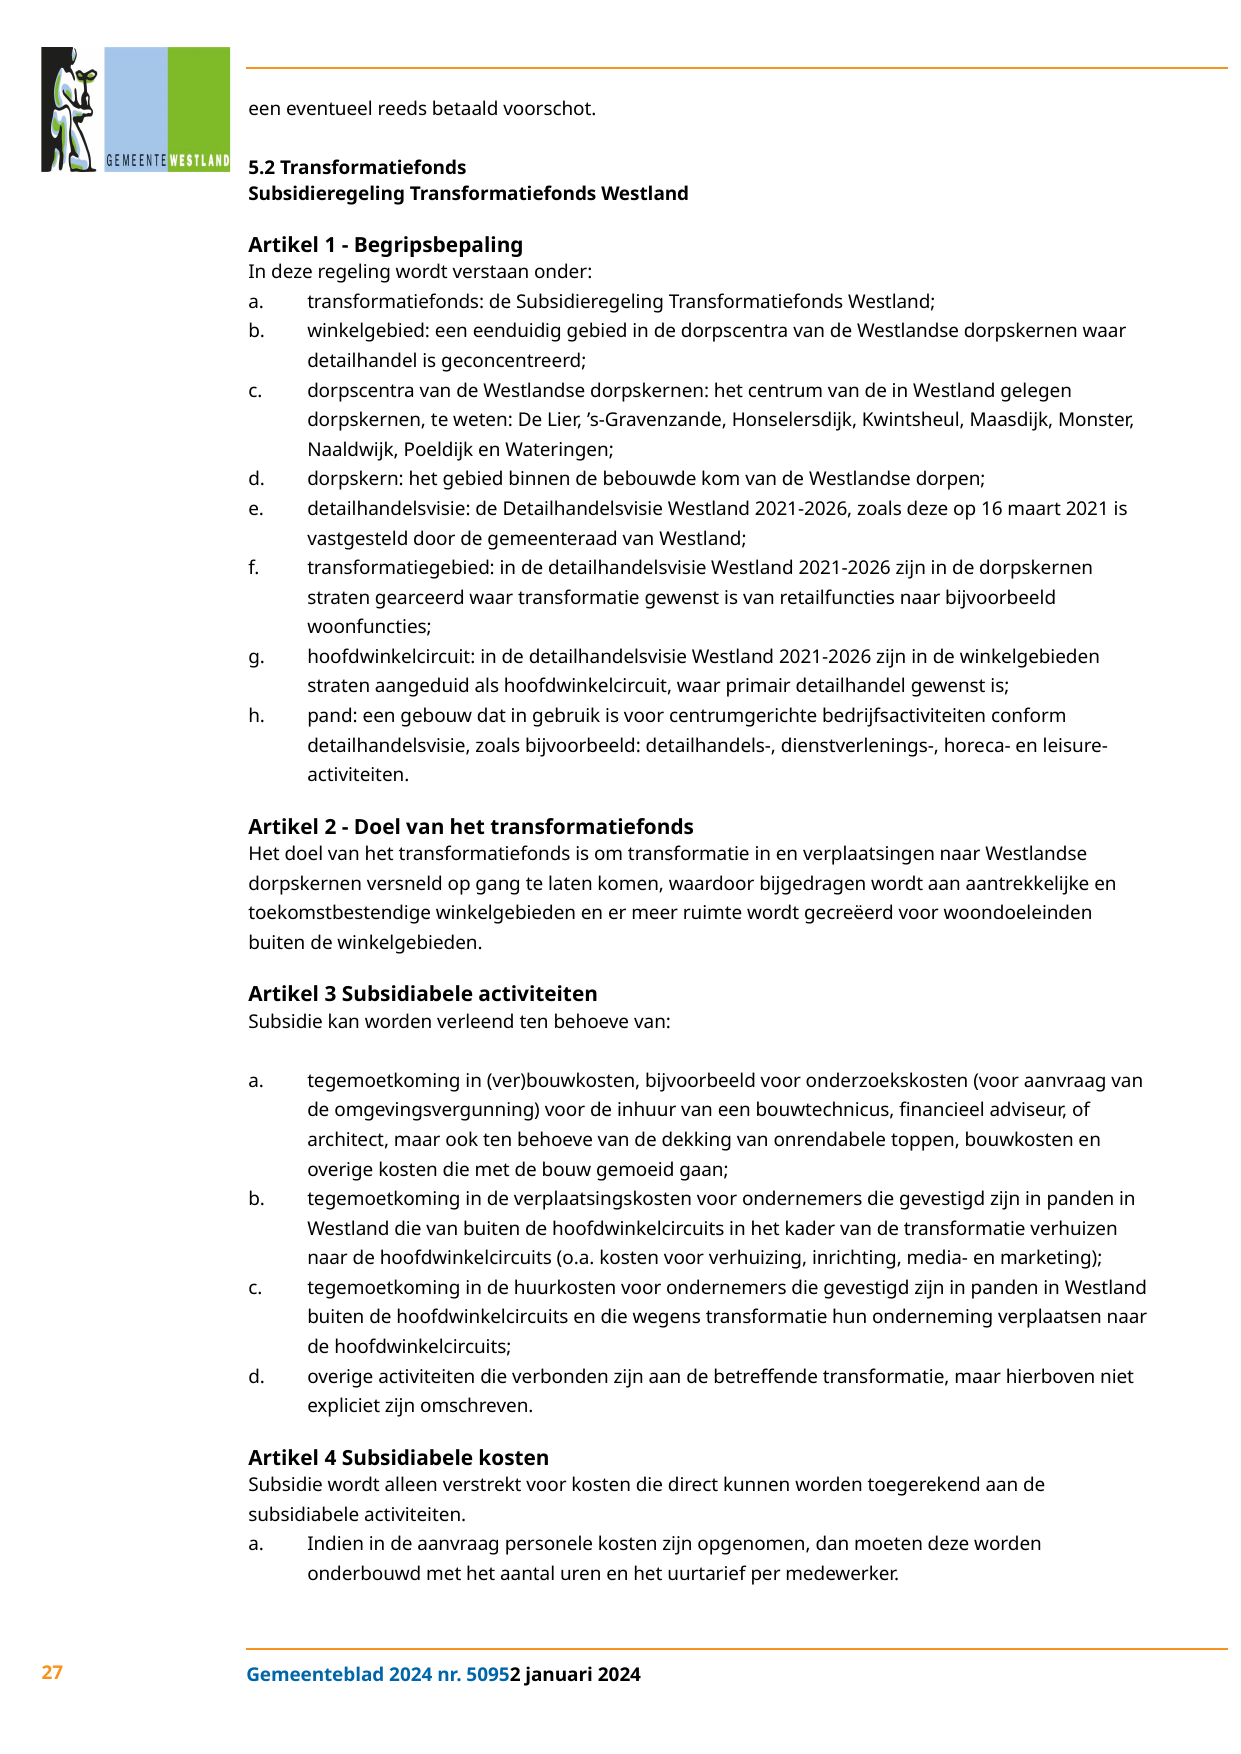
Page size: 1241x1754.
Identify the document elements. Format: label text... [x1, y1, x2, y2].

text Artikel 2 - Doel van het transformatiefonds [248, 812, 1152, 840]
list tegemoetkoming in de verplaatsingskosten voor ondernemers die gevestigd zijn in panden in Westland die van buiten de hoofdwinkelcircuits in het kader van de transformatie verhuizen naar de hoofdwinkelcircuits (o.a. kosten voor verhuizing, inrichting, media- en marketing); [248, 1185, 1152, 1270]
text Artikel 4 Subsidiabele kosten [248, 1443, 1152, 1471]
text Het doel van het transformatiefonds is om transformatie in en verplaatsingen naar Westlandse dorpskernen versneld op gang te laten komen, waardoor bijgedragen wordt aan aantrekkelijke en toekomstbestendige winkelgebieden en er meer ruimte wordt gecreëerd voor woondoeleinden buiten de winkelgebieden. [248, 840, 1152, 955]
text In deze regeling wordt verstaan onder: [248, 258, 1152, 284]
list overige activiteiten die verbonden zijn aan de betreffende transformatie, maar hierboven niet expliciet zijn omschreven. [248, 1363, 1152, 1418]
text Artikel 1 - Begripsbepaling [248, 230, 1152, 258]
text Subsidie kan worden verleend ten behoeve van: [248, 1008, 1152, 1034]
list dorpskern: het gebied binnen de bebouwde kom van de Westlandse dorpen; [248, 466, 1152, 491]
list pand: een gebouw dat in gebruik is voor centrumgerichte bedrijfsactiviteiten conform detailhandelsvisie, zoals bijvoorbeeld: detailhandels-, dienstverlenings-, horeca- en leisure-activiteiten. [248, 702, 1152, 787]
list transformatiegebied: in de detailhandelsvisie Westland 2021-2026 zijn in de dorpskernen straten gearceerd waar transformatie gewenst is van retailfuncties naar bijvoorbeeld woonfuncties; [248, 554, 1152, 639]
list winkelgebied: een eenduidig gebied in de dorpscentra van de Westlandse dorpskernen waar detailhandel is geconcentreerd; [248, 318, 1152, 373]
list tegemoetkoming in (ver)bouwkosten, bijvoorbeeld voor onderzoekskosten (voor aanvraag van de omgevingsvergunning) voor de inhuur van een bouwtechnicus, financieel adviseur, of architect, maar ook ten behoeve van de dekking van onrendabele toppen, bouwkosten en overige kosten die met de bouw gemoeid gaan; [248, 1067, 1152, 1182]
list detailhandelsvisie: de Detailhandelsvisie Westland 2021-2026, zoals deze op 16 maart 2021 is vastgesteld door de gemeenteraad van Westland; [248, 495, 1152, 551]
list hoofdwinkelcircuit: in de detailhandelsvisie Westland 2021-2026 zijn in de winkelgebieden straten aangeduid als hoofdwinkelcircuit, waar primair detailhandel gewenst is; [248, 643, 1152, 698]
text Subsidie wordt alleen verstrekt voor kosten die direct kunnen worden toegerekend aan de subsidiabele activiteiten. [248, 1471, 1152, 1527]
picture [41, 47, 231, 172]
text 5.2 Transformatiefonds [248, 154, 1152, 180]
text Artikel 3 Subsidiabele activiteiten [248, 979, 1152, 1008]
list dorpscentra van de Westlandse dorpskernen: het centrum van de in Westland gelegen dorpskernen, te weten: De Lier, ’s-Gravenzande, Honselersdijk, Kwintsheul, Maasdijk, Monster, Naaldwijk, Poeldijk en Wateringen; [248, 377, 1152, 462]
list Indien in de aanvraag personele kosten zijn opgenomen, dan moeten deze worden onderbouwd met het aantal uren en het uurtarief per medewerker. [248, 1531, 1152, 1586]
list transformatiefonds: de Subsidieregeling Transformatiefonds Westland; [248, 288, 1152, 314]
text een eventueel reeds betaald voorschot. [248, 95, 1152, 121]
list tegemoetkoming in de huurkosten voor ondernemers die gevestigd zijn in panden in Westland buiten de hoofdwinkelcircuits en die wegens transformatie hun onderneming verplaatsen naar de hoofdwinkelcircuits; [248, 1274, 1152, 1359]
text Subsidieregeling Transformatiefonds Westland [248, 180, 1152, 205]
